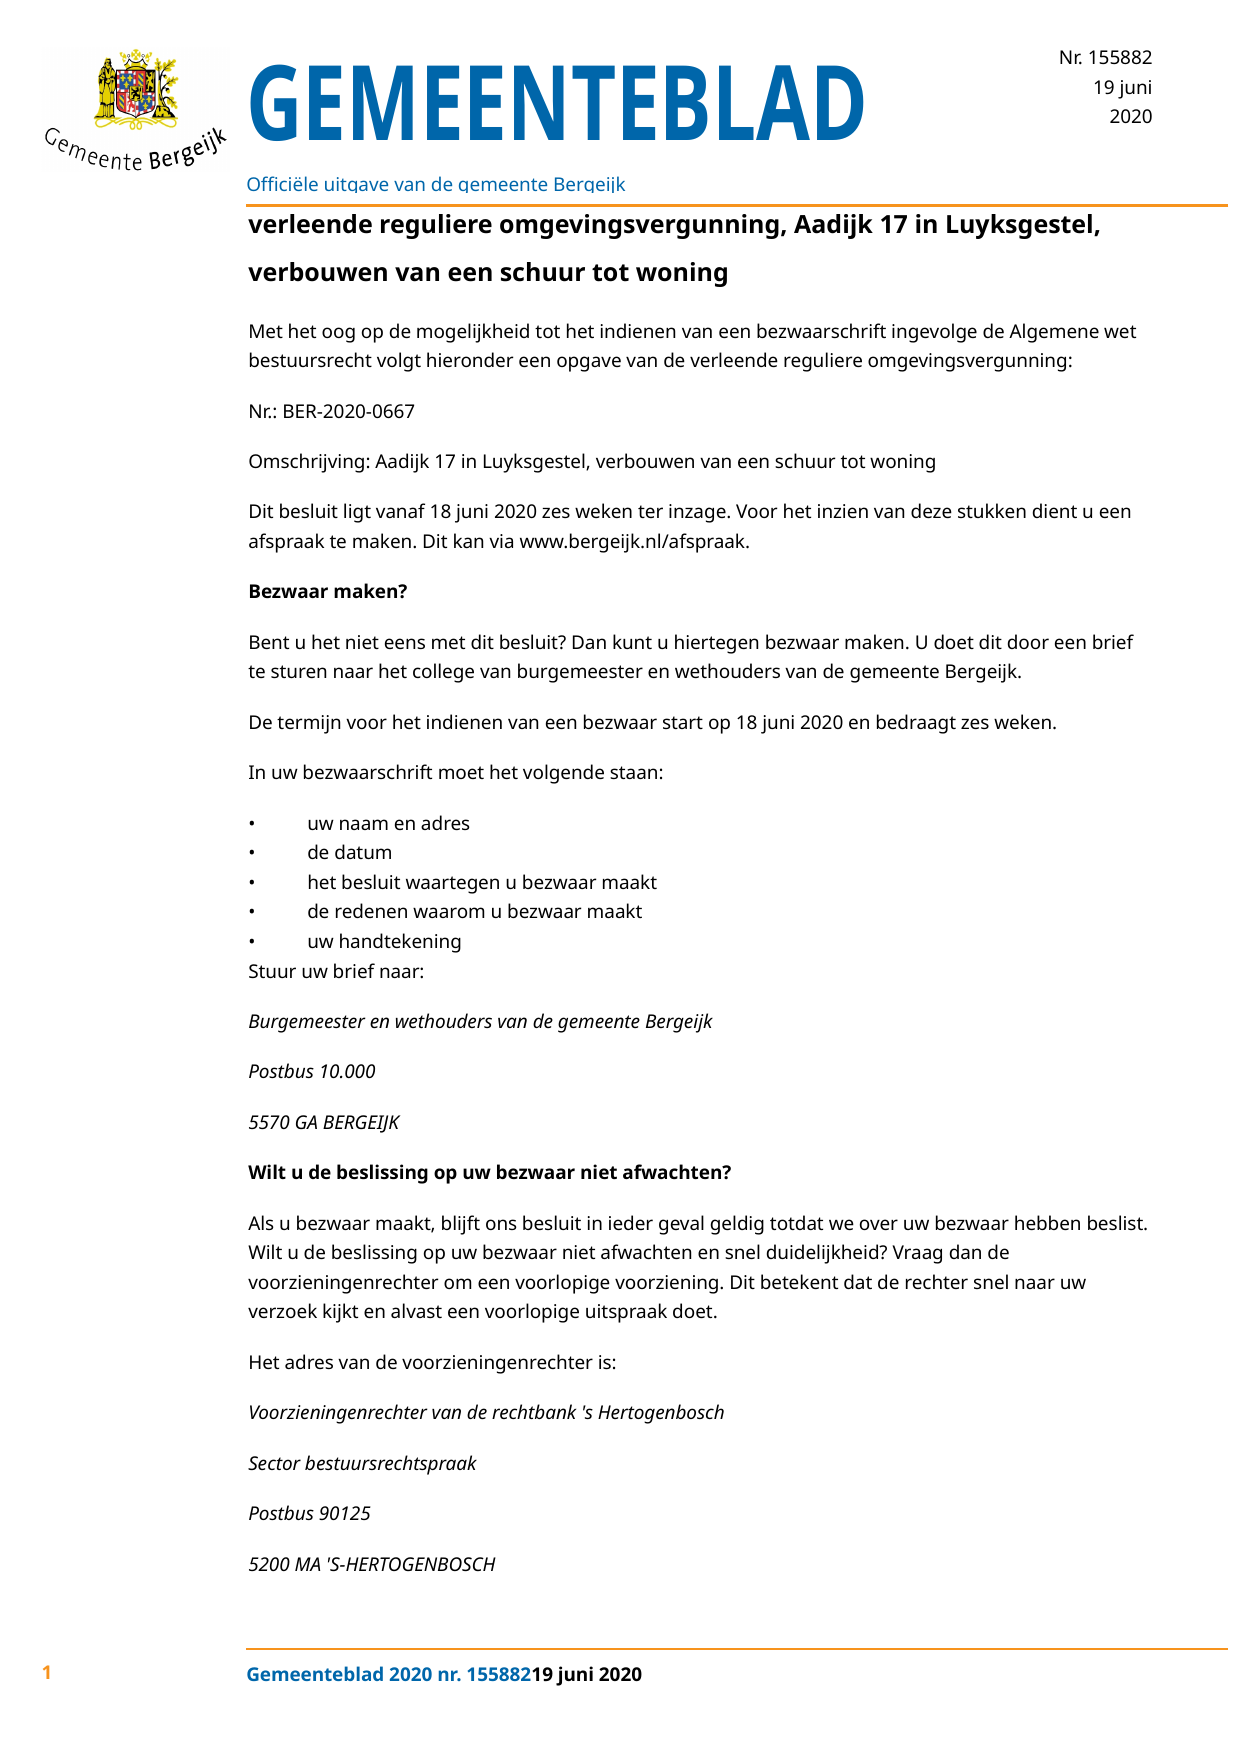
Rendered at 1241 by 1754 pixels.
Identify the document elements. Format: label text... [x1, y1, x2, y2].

text Omschrijving: Aadijk 17 in Luyksgestel, verbouwen van een schuur tot woning [248, 448, 1152, 474]
text De termijn voor het indienen van een bezwaar start op 18 juni 2020 en bedraagt zes weken. [248, 709, 1152, 735]
text Nr.: BER-2020-0667 [248, 398, 1152, 424]
text Het adres van de voorzieningenrechter is: [248, 1349, 1152, 1375]
text 5200 MA 'S-HERTOGENBOSCH [248, 1551, 1152, 1577]
list uw naam en adres [248, 810, 1152, 836]
text Stuur uw brief naar: [248, 958, 1152, 984]
text Postbus 10.000 [248, 1059, 1152, 1084]
text Bent u het niet eens met dit besluit? Dan kunt u hiertegen bezwaar maken. U doet dit door een brief te sturen naar het college van burgemeester en wethouders van de gemeente Bergeijk. [248, 629, 1152, 684]
text Burgemeester en wethouders van de gemeente Bergeijk [248, 1008, 1152, 1034]
text Met het oog op de mogelijkheid tot het indienen van een bezwaarschrift ingevolge de Algemene wet bestuursrecht volgt hieronder een opgave van de verleende reguliere omgevingsvergunning: [248, 318, 1152, 373]
text In uw bezwaarschrift moet het volgende staan: [248, 759, 1152, 785]
text 5570 GA BERGEIJK [248, 1109, 1152, 1135]
text verleende reguliere omgevingsvergunning, Aadijk 17 in Luyksgestel, verbouwen van een schuur tot woning [248, 207, 1152, 288]
list het besluit waartegen u bezwaar maakt [248, 869, 1152, 895]
text Wilt u de beslissing op uw bezwaar niet afwachten? [248, 1159, 1152, 1185]
text Sector bestuursrechtspraak [248, 1450, 1152, 1476]
picture [41, 47, 231, 172]
list uw handtekening [248, 928, 1152, 954]
text Postbus 90125 [248, 1500, 1152, 1526]
list de redenen waarom u bezwaar maakt [248, 899, 1152, 924]
text Bezwaar maken? [248, 579, 1152, 604]
text Dit besluit ligt vanaf 18 juni 2020 zes weken ter inzage. Voor het inzien van deze stukken dient u een afspraak te maken. Dit kan via www.bergeijk.nl/afspraak. [248, 499, 1152, 554]
text Voorzieningenrechter van de rechtbank 's Hertogenbosch [248, 1399, 1152, 1425]
text Als u bezwaar maakt, blijft ons besluit in ieder geval geldig totdat we over uw bezwaar hebben beslist. Wilt u de beslissing op uw bezwaar niet afwachten en snel duidelijkheid? Vraag dan de voorzieningenrechter om een voorlopige voorziening. Dit betekent dat de rechter snel naar uw verzoek kijkt en alvast een voorlopige uitspraak doet. [248, 1210, 1152, 1324]
list de datum [248, 839, 1152, 865]
